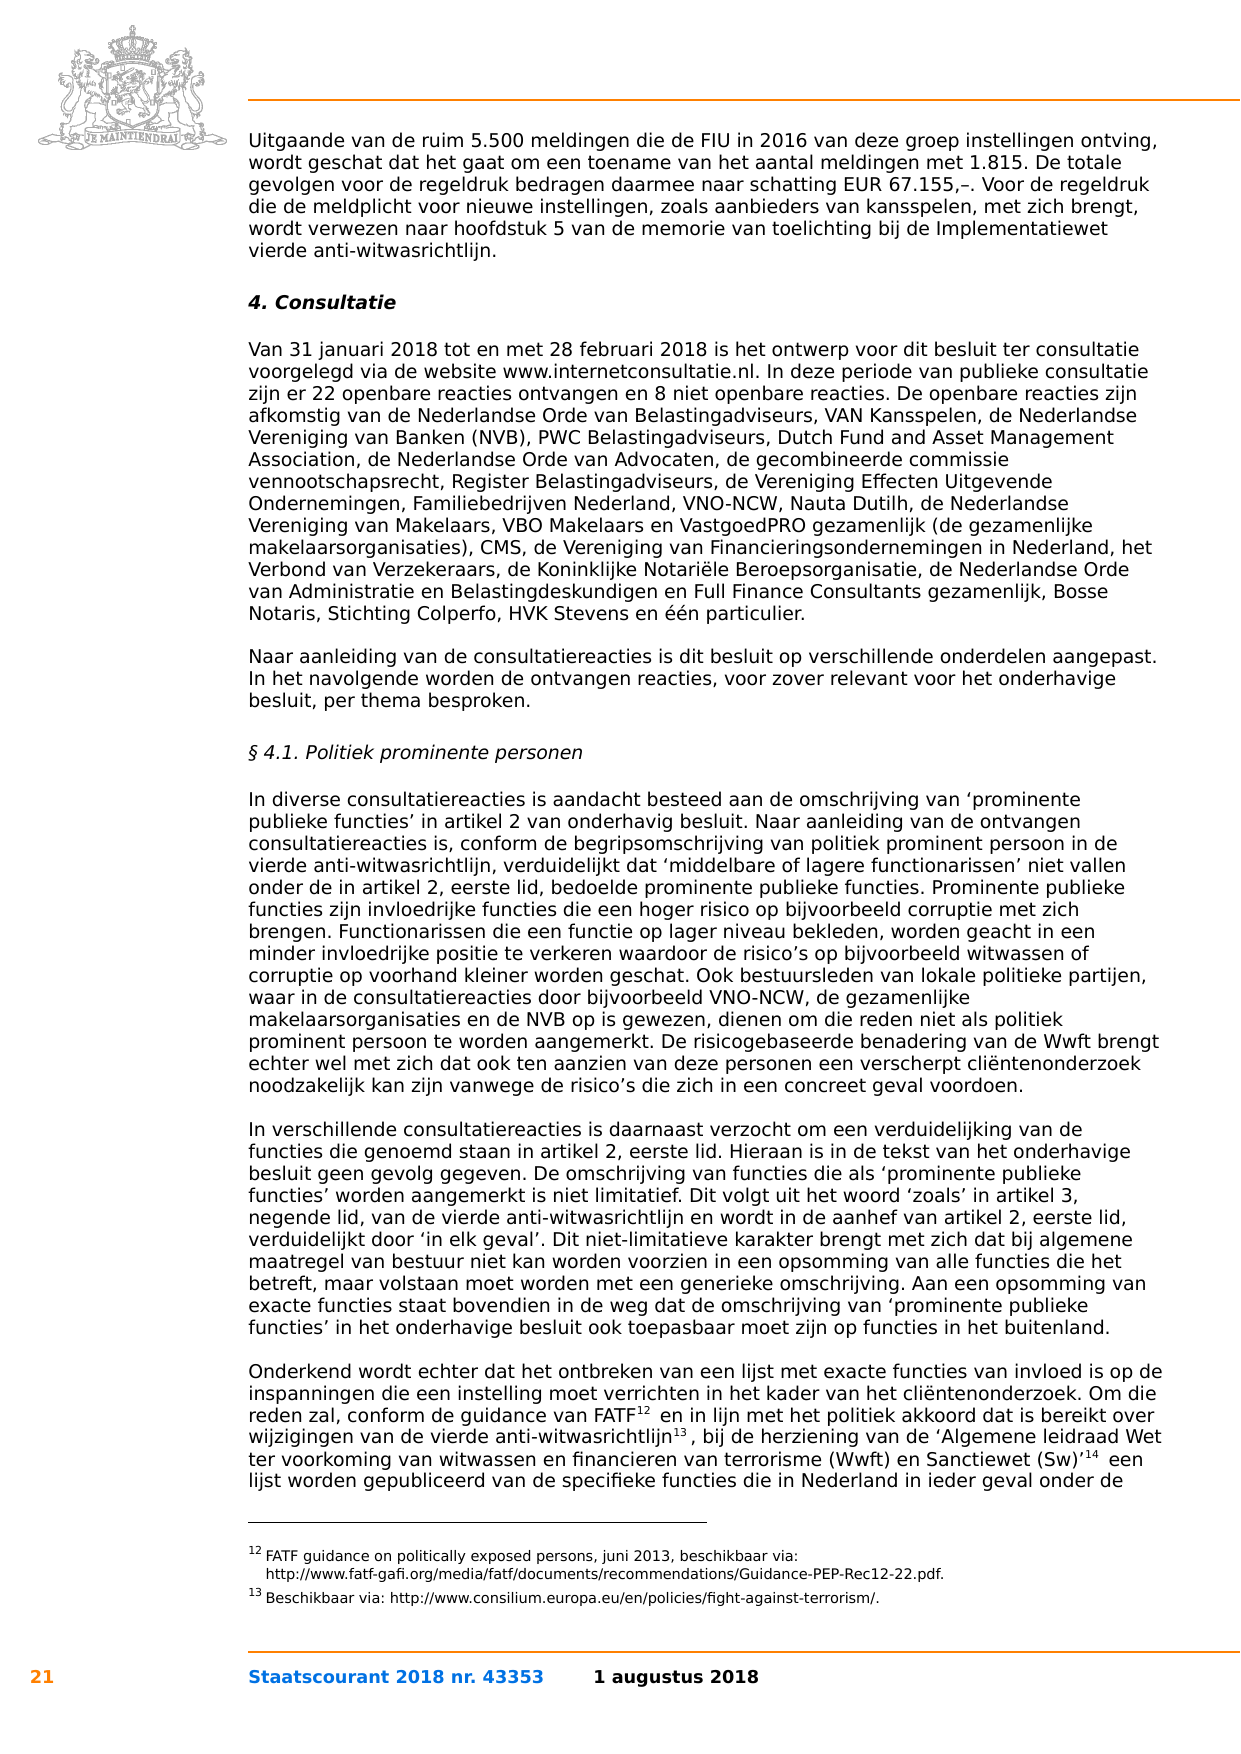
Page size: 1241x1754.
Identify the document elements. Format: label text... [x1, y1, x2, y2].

picture [38, 25, 227, 150]
text Beschikbaar via: http://www.consilium.europa.eu/en/policies/fight-against-terrorism/. [248, 1586, 1163, 1608]
text Uitgaande van de ruim 5.500 meldingen die de FIU in 2016 van deze groep instellingen ontving, wordt geschat dat het gaat om een toename van het aantal meldingen met 1.815. De totale gevolgen voor de regeldruk bedragen daarmee naar schatting EUR 67.155,–. Voor de regeldruk die de meldplicht voor nieuwe instellingen, zoals aanbieders van kansspelen, met zich brengt, wordt verwezen naar hoofdstuk 5 van de memorie van toelichting bij de Implementatiewet vierde anti-witwasrichtlijn. [248, 130, 1163, 262]
text In verschillende consultatiereacties is daarnaast verzocht om een verduidelijking van de functies die genoemd staan in artikel 2, eerste lid. Hieraan is in de tekst van het onderhavige besluit geen gevolg gegeven. De omschrijving van functies die als ‘prominente publieke functies’ worden aangemerkt is niet limitatief. Dit volgt uit het woord ‘zoals’ in artikel 3, negende lid, van de vierde anti-witwasrichtlijn en wordt in de aanhef van artikel 2, eerste lid, verduidelijkt door ‘in elk geval’. Dit niet-limitatieve karakter brengt met zich dat bij algemene maatregel van bestuur niet kan worden voorzien in een opsomming van alle functies die het betreft, maar volstaan moet worden met een generieke omschrijving. Aan een opsomming van exacte functies staat bovendien in de weg dat de omschrijving van ‘prominente publieke functies’ in het onderhavige besluit ook toepasbaar moet zijn op functies in het buitenland. [248, 1119, 1163, 1339]
text Onderkend wordt echter dat het ontbreken van een lijst met exacte functies van invloed is op de inspanningen die een instelling moet verrichten in het kader van het cliëntenonderzoek. Om die reden zal, conform de guidance van FATF en in lijn met het politiek akkoord dat is bereikt over wijzigingen van de vierde anti-witwasrichtlijn, bij de herziening van de ‘Algemene leidraad Wet ter voorkoming van witwassen en financieren van terrorisme (Wwft) en Sanctiewet (Sw)’ een lijst worden gepubliceerd van de specifieke functies die in Nederland in ieder geval onder de [248, 1361, 1163, 1492]
text FATF guidance on politically exposed persons, juni 2013, beschikbaar via: http://www.fatf-gafi.org/media/fatf/documents/recommendations/Guidance-PEP-Rec12-22.pdf. [248, 1544, 1163, 1583]
subtitle § 4.1. Politiek prominente personen [248, 742, 1163, 764]
text In diverse consultatiereacties is aandacht besteed aan de omschrijving van ‘prominente publieke functies’ in artikel 2 van onderhavig besluit. Naar aanleiding van de ontvangen consultatiereacties is, conform de begripsomschrijving van politiek prominent persoon in de vierde anti-witwasrichtlijn, verduidelijkt dat ‘middelbare of lagere functionarissen’ niet vallen onder de in artikel 2, eerste lid, bedoelde prominente publieke functies. Prominente publieke functies zijn invloedrijke functies die een hoger risico op bijvoorbeeld corruptie met zich brengen. Functionarissen die een functie op lager niveau bekleden, worden geacht in een minder invloedrijke positie te verkeren waardoor de risico’s op bijvoorbeeld witwassen of corruptie op voorhand kleiner worden geschat. Ook bestuursleden van lokale politieke partijen, waar in de consultatiereacties door bijvoorbeeld VNO-NCW, de gezamenlijke makelaarsorganisaties en de NVB op is gewezen, dienen om die reden niet als politiek prominent persoon te worden aangemerkt. De risicogebaseerde benadering van de Wwft brengt echter wel met zich dat ook ten aanzien van deze personen een verscherpt cliëntenonderzoek noodzakelijk kan zijn vanwege de risico’s die zich in een concreet geval voordoen. [248, 789, 1163, 1097]
text Van 31 januari 2018 tot en met 28 februari 2018 is het ontwerp voor dit besluit ter consultatie voorgelegd via de website www.internetconsultatie.nl. In deze periode van publieke consultatie zijn er 22 openbare reacties ontvangen en 8 niet openbare reacties. De openbare reacties zijn afkomstig van de Nederlandse Orde van Belastingadviseurs, VAN Kansspelen, de Nederlandse Vereniging van Banken (NVB), PWC Belastingadviseurs, Dutch Fund and Asset Management Association, de Nederlandse Orde van Advocaten, de gecombineerde commissie vennootschapsrecht, Register Belastingadviseurs, de Vereniging Effecten Uitgevende Ondernemingen, Familiebedrijven Nederland, VNO-NCW, Nauta Dutilh, de Nederlandse Vereniging van Makelaars, VBO Makelaars en VastgoedPRO gezamenlijk (de gezamenlijke makelaarsorganisaties), CMS, de Vereniging van Financieringsondernemingen in Nederland, het Verbond van Verzekeraars, de Koninklijke Notariële Beroepsorganisatie, de Nederlandse Orde van Administratie en Belastingdeskundigen en Full Finance Consultants gezamenlijk, Bosse Notaris, Stichting Colperfo, HVK Stevens en één particulier. [248, 339, 1163, 624]
subtitle 4. Consultatie [248, 292, 1163, 314]
text Naar aanleiding van de consultatiereacties is dit besluit op verschillende onderdelen aangepast. In het navolgende worden de ontvangen reacties, voor zover relevant voor het onderhavige besluit, per thema besproken. [248, 646, 1163, 712]
